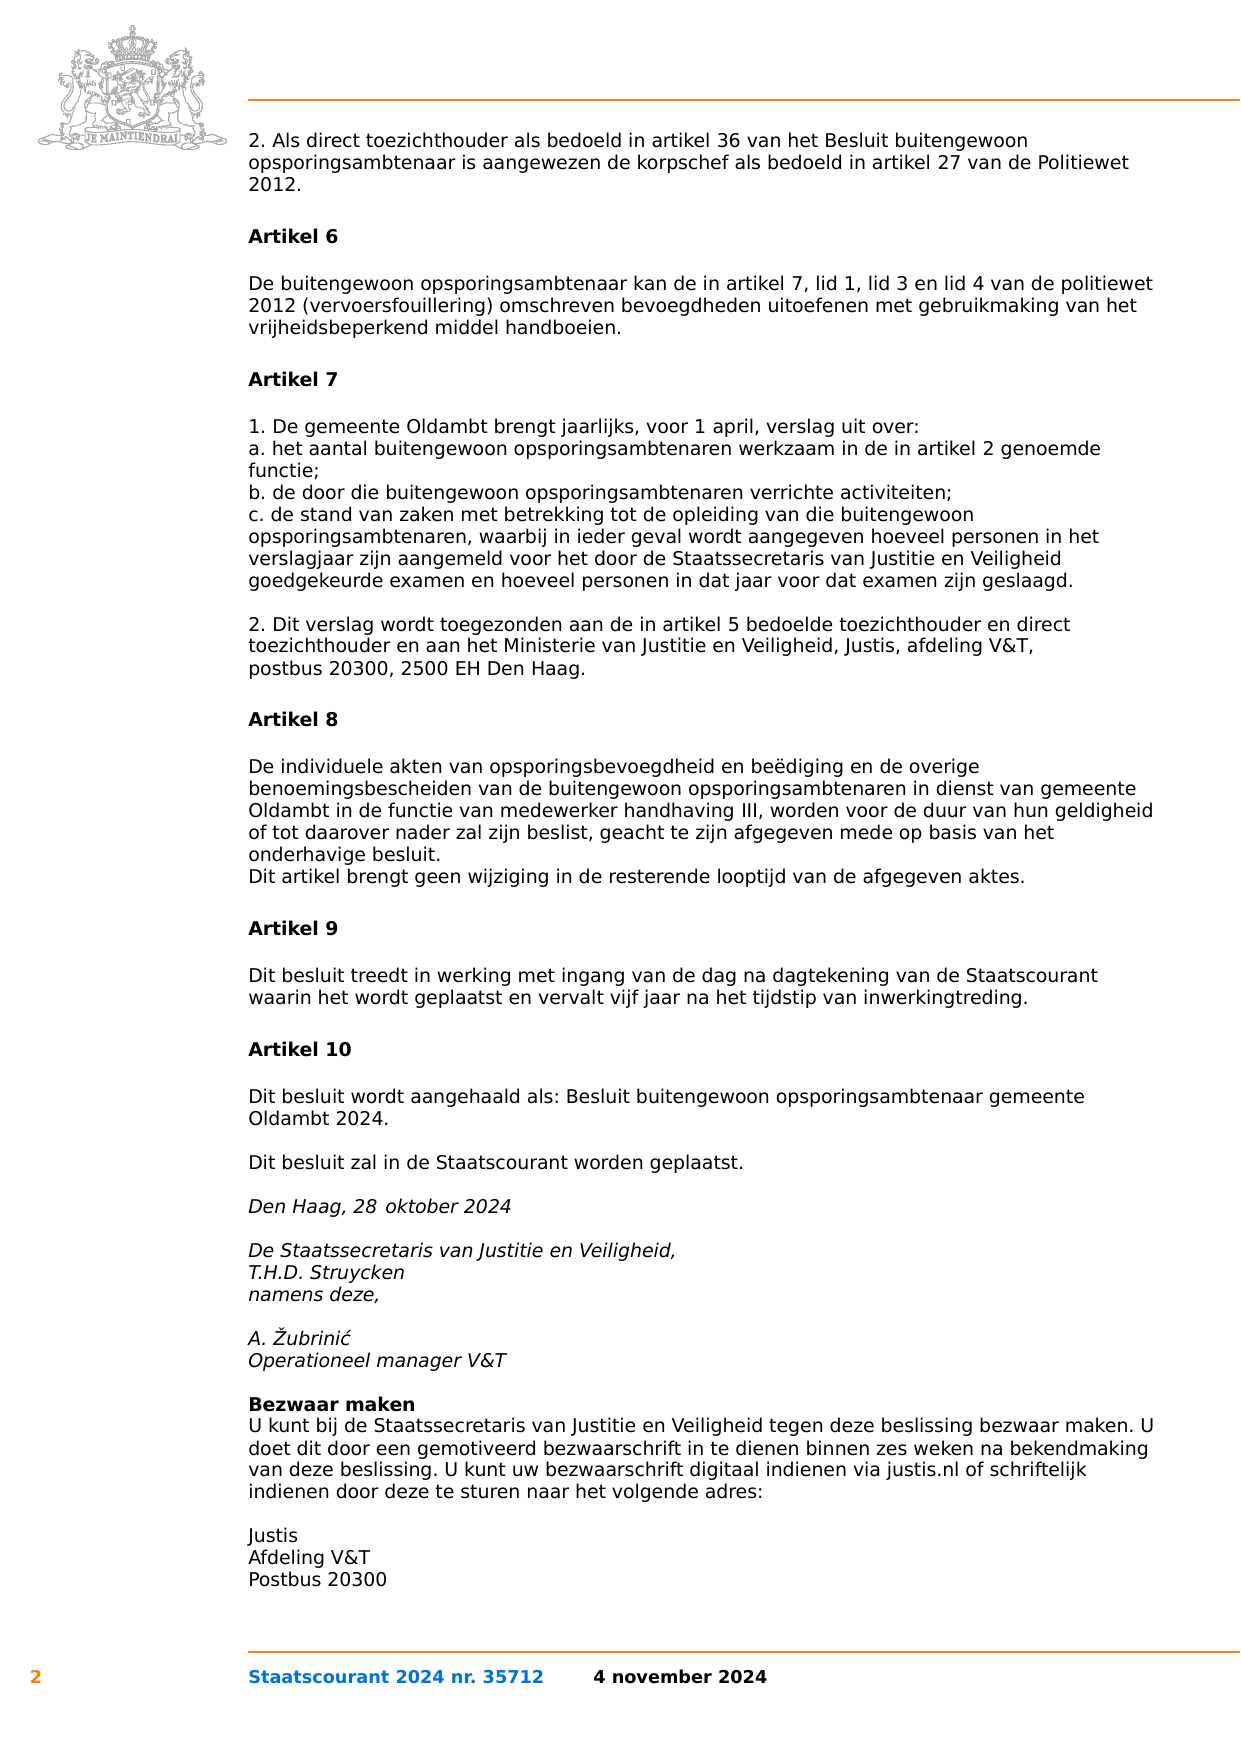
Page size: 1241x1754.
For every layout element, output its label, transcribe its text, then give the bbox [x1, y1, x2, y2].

text 1. De gemeente Oldambt brengt jaarlijks, voor 1 april, verslag uit over: [248, 416, 1163, 438]
text a. het aantal buitengewoon opsporingsambtenaren werkzaam in de in artikel 2 genoemde functie; [248, 438, 1163, 482]
text De buitengewoon opsporingsambtenaar kan de in artikel 7, lid 1, lid 3 en lid 4 van de politiewet 2012 (vervoersfouillering) omschreven bevoegdheden uitoefenen met gebruikmaking van het vrijheidsbeperkend middel handboeien. [248, 273, 1163, 339]
text b. de door die buitengewoon opsporingsambtenaren verrichte activiteiten; [248, 482, 1163, 504]
subtitle Artikel 9 [248, 918, 1163, 940]
text Afdeling V&T [248, 1547, 1163, 1569]
text 2. Dit verslag wordt toegezonden aan de in artikel 5 bedoelde toezichthouder en direct toezichthouder en aan het Ministerie van Justitie en Veiligheid, Justis, afdeling V&T, postbus 20300, 2500 EH Den Haag. [248, 613, 1163, 679]
text Dit besluit zal in de Staatscourant worden geplaatst. [248, 1152, 1163, 1174]
text Postbus 20300 [248, 1569, 1163, 1591]
text Justis [248, 1525, 1163, 1547]
text Dit artikel brengt geen wijziging in de resterende looptijd van de afgegeven aktes. [248, 866, 1163, 888]
text U kunt bij de Staatssecretaris van Justitie en Veiligheid tegen deze beslissing bezwaar maken. U doet dit door een gemotiveerd bezwaarschrift in te dienen binnen zes weken na bekendmaking van deze beslissing. U kunt uw bezwaarschrift digitaal indienen via justis.nl of schriftelijk indienen door deze te sturen naar het volgende adres: [248, 1415, 1163, 1503]
subtitle Artikel 6 [248, 226, 1163, 248]
text Dit besluit treedt in werking met ingang van de dag na dagtekening van de Staatscourant waarin het wordt geplaatst en vervalt vijf jaar na het tijdstip van inwerkingtreding. [248, 965, 1163, 1009]
text De individuele akten van opsporingsbevoegdheid en beëdiging en de overige benoemingsbescheiden van de buitengewoon opsporingsambtenaren in dienst van gemeente Oldambt in de functie van medewerker handhaving III, worden voor de duur van hun geldigheid of tot daarover nader zal zijn beslist, geacht te zijn afgegeven mede op basis van het onderhavige besluit. [248, 756, 1163, 866]
text c. de stand van zaken met betrekking tot de opleiding van die buitengewoon opsporingsambtenaren, waarbij in ieder geval wordt aangegeven hoeveel personen in het verslagjaar zijn aangemeld voor het door de Staatssecretaris van Justitie en Veiligheid goedgekeurde examen en hoeveel personen in dat jaar voor dat examen zijn geslaagd. [248, 504, 1163, 592]
text De Staatssecretaris van Justitie en Veiligheid, T.H.D. Struycken namens deze, A. Žubrinić Operationeel manager V&T [248, 1240, 1163, 1372]
subtitle Artikel 8 [248, 709, 1163, 731]
text Dit besluit wordt aangehaald als: Besluit buitengewoon opsporingsambtenaar gemeente Oldambt 2024. [248, 1086, 1163, 1130]
picture [38, 25, 227, 150]
text 2. Als direct toezichthouder als bedoeld in artikel 36 van het Besluit buitengewoon opsporingsambtenaar is aangewezen de korpschef als bedoeld in artikel 27 van de Politiewet 2012. [248, 130, 1163, 196]
text Den Haag, 28 oktober 2024 [248, 1196, 1163, 1218]
subtitle Artikel 10 [248, 1039, 1163, 1061]
subtitle Artikel 7 [248, 369, 1163, 391]
text Bezwaar maken [248, 1393, 1163, 1415]
